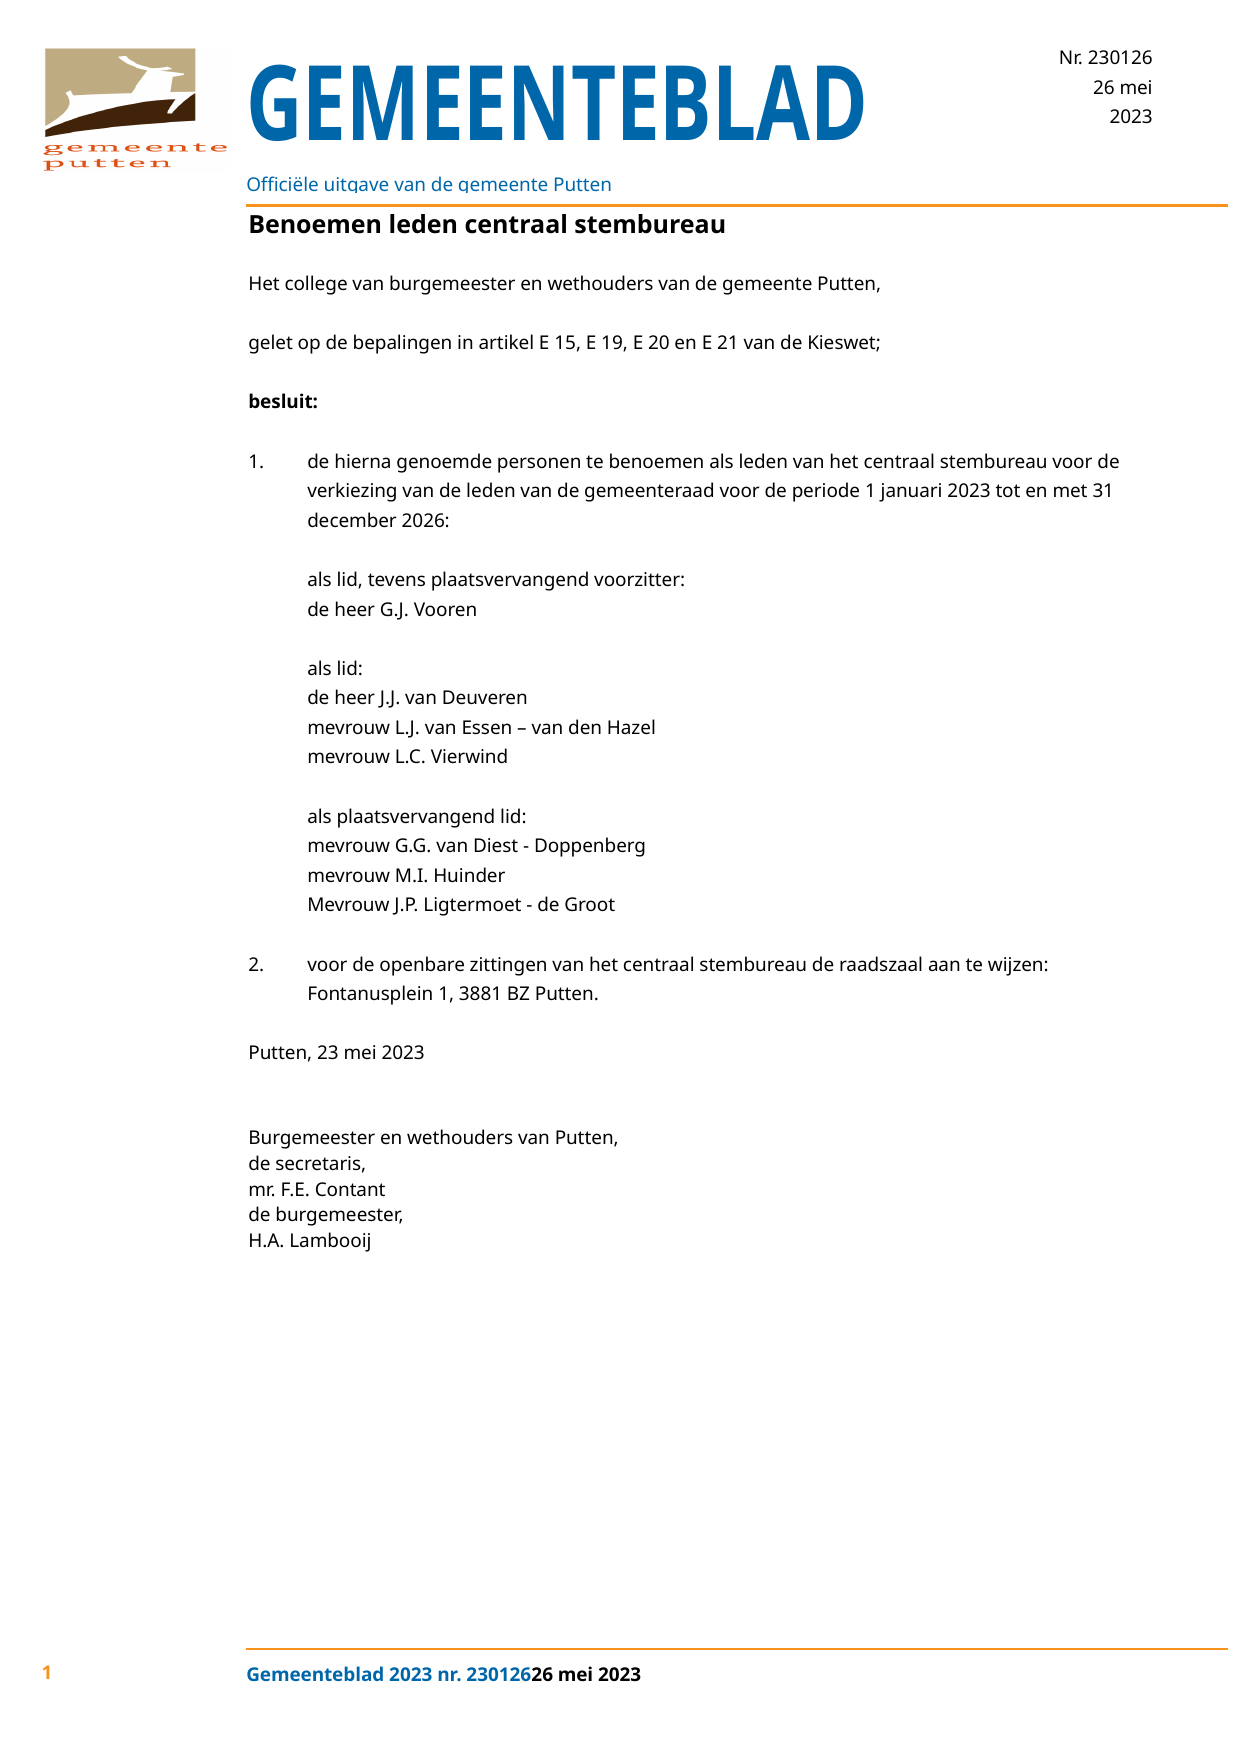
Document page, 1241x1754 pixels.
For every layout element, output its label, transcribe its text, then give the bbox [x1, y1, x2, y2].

text besluit: [248, 389, 1152, 414]
text de burgemeester, [248, 1202, 1152, 1227]
list de heer J.J. van Deuveren [248, 684, 1152, 710]
picture [41, 47, 231, 172]
list mevrouw L.C. Vierwind [248, 744, 1152, 769]
text gelet op de bepalingen in artikel E 15, E 19, E 20 en E 21 van de Kieswet; [248, 329, 1152, 355]
text H.A. Lambooij [248, 1227, 1152, 1253]
list de hierna genoemde personen te benoemen als leden van het centraal stembureau voor de verkiezing van de leden van de gemeenteraad voor de periode 1 januari 2023 tot en met 31 december 2026: [248, 448, 1152, 533]
list mevrouw L.J. van Essen – van den Hazel [248, 714, 1152, 740]
list als lid, tevens plaatsvervangend voorzitter: [248, 566, 1152, 592]
list mevrouw M.I. Huinder [248, 862, 1152, 888]
list de heer G.J. Vooren [248, 596, 1152, 621]
text Benoemen leden centraal stembureau [248, 207, 1152, 241]
list als lid: [248, 655, 1152, 681]
list als plaatsvervangend lid: [248, 803, 1152, 828]
text mr. F.E. Contant [248, 1176, 1152, 1202]
list voor de openbare zittingen van het centraal stembureau de raadszaal aan te wijzen: Fontanusplein 1, 3881 BZ Putten. [248, 951, 1152, 1006]
text de secretaris, [248, 1150, 1152, 1176]
list Mevrouw J.P. Ligtermoet - de Groot [248, 892, 1152, 917]
text Het college van burgemeester en wethouders van de gemeente Putten, [248, 270, 1152, 296]
list mevrouw G.G. van Diest - Doppenberg [248, 832, 1152, 858]
text Burgemeester en wethouders van Putten, [248, 1124, 1152, 1150]
text Putten, 23 mei 2023 [248, 1039, 1152, 1065]
